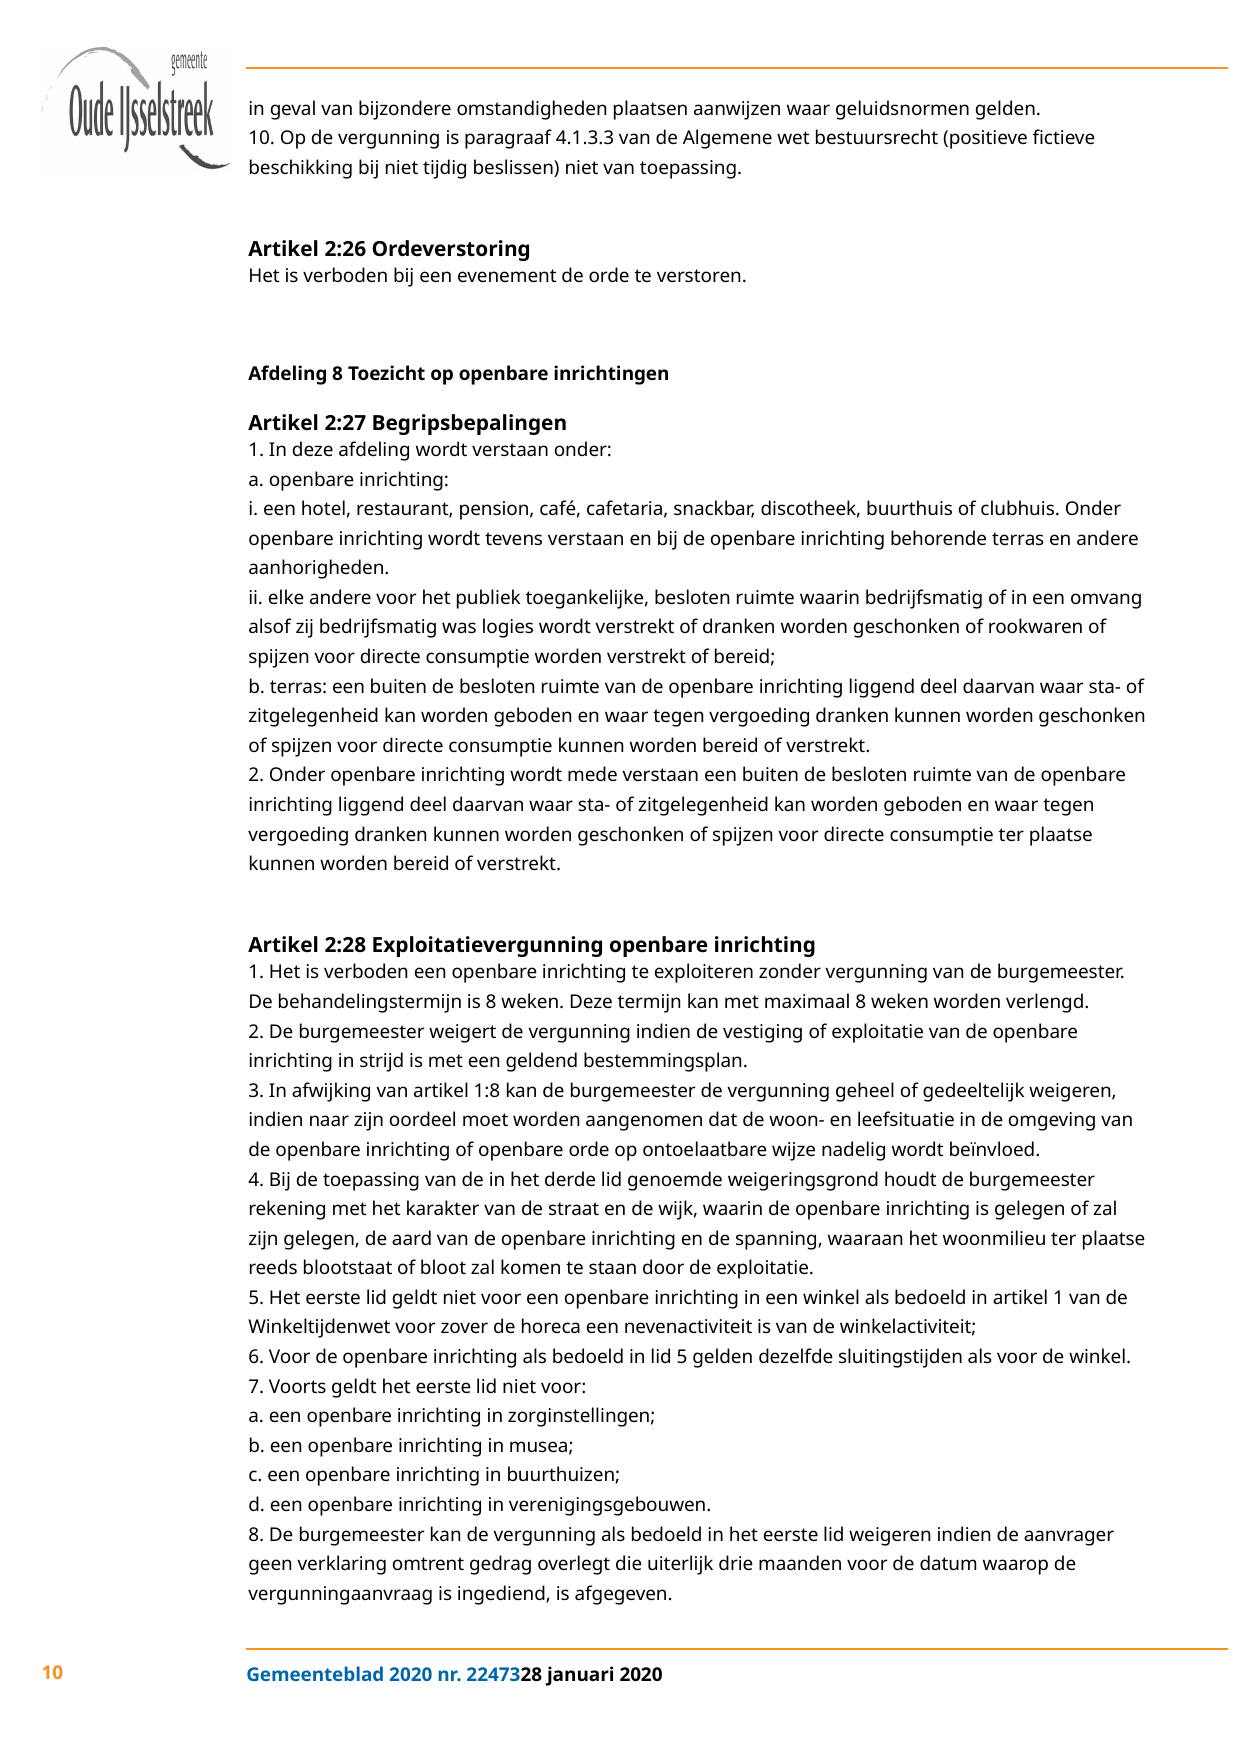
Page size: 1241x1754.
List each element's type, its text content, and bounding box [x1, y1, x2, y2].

text 7. Voorts geldt het eerste lid niet voor: [248, 1373, 1152, 1399]
text Artikel 2:28 Exploitatievergunning openbare inrichting [248, 930, 1152, 959]
text d. een openbare inrichting in verenigingsgebouwen. [248, 1491, 1152, 1517]
picture [41, 47, 231, 172]
text 3. In afwijking van artikel 1:8 kan de burgemeester de vergunning geheel of gedeeltelijk weigeren, indien naar zijn oordeel moet worden aangenomen dat de woon- en leefsituatie in de omgeving van de openbare inrichting of openbare orde op ontoelaatbare wijze nadelig wordt beïnvloed. [248, 1077, 1152, 1162]
text Artikel 2:26 Ordeverstoring [248, 234, 1152, 262]
text a. een openbare inrichting in zorginstellingen; [248, 1402, 1152, 1428]
text 2. De burgemeester weigert de vergunning indien de vestiging of exploitatie van de openbare inrichting in strijd is met een geldend bestemmingsplan. [248, 1018, 1152, 1073]
text Afdeling 8 Toezicht op openbare inrichtingen [248, 358, 1152, 387]
text ii. elke andere voor het publiek toegankelijke, besloten ruimte waarin bedrijfsmatig of in een omvang alsof zij bedrijfsmatig was logies wordt verstrekt of dranken worden geschonken of rookwaren of spijzen voor directe consumptie worden verstrekt of bereid; [248, 584, 1152, 669]
text b. een openbare inrichting in musea; [248, 1432, 1152, 1458]
text 4. Bij de toepassing van de in het derde lid genoemde weigeringsgrond houdt de burgemeester rekening met het karakter van de straat en de wijk, waarin de openbare inrichting is gelegen of zal zijn gelegen, de aard van de openbare inrichting en de spanning, waaraan het woonmilieu ter plaatse reeds blootstaat of bloot zal komen te staan door de exploitatie. [248, 1166, 1152, 1280]
text in geval van bijzondere omstandigheden plaatsen aanwijzen waar geluidsnormen gelden. [248, 95, 1152, 121]
text 5. Het eerste lid geldt niet voor een openbare inrichting in een winkel als bedoeld in artikel 1 van de Winkeltijdenwet voor zover de horeca een nevenactiviteit is van de winkelactiviteit; [248, 1284, 1152, 1339]
text 8. De burgemeester kan de vergunning als bedoeld in het eerste lid weigeren indien de aanvrager geen verklaring omtrent gedrag overlegt die uiterlijk drie maanden voor de datum waarop de vergunningaanvraag is ingediend, is afgegeven. [248, 1521, 1152, 1606]
text 10. Op de vergunning is paragraaf 4.1.3.3 van de Algemene wet bestuursrecht (positieve fictieve beschikking bij niet tijdig beslissen) niet van toepassing. [248, 124, 1152, 180]
text Artikel 2:27 Begripsbepalingen [248, 408, 1152, 436]
text Het is verboden bij een evenement de orde te verstoren. [248, 262, 1152, 288]
text 1. Het is verboden een openbare inrichting te exploiteren zonder vergunning van de burgemeester. De behandelingstermijn is 8 weken. Deze termijn kan met maximaal 8 weken worden verlengd. [248, 959, 1152, 1014]
text 1. In deze afdeling wordt verstaan onder: [248, 436, 1152, 462]
text a. openbare inrichting: [248, 466, 1152, 491]
text c. een openbare inrichting in buurthuizen; [248, 1462, 1152, 1487]
text i. een hotel, restaurant, pension, café, cafetaria, snackbar, discotheek, buurthuis of clubhuis. Onder openbare inrichting wordt tevens verstaan en bij de openbare inrichting behorende terras en andere aanhorigheden. [248, 495, 1152, 580]
text b. terras: een buiten de besloten ruimte van de openbare inrichting liggend deel daarvan waar sta- of zitgelegenheid kan worden geboden en waar tegen vergoeding dranken kunnen worden geschonken of spijzen voor directe consumptie kunnen worden bereid of verstrekt. [248, 673, 1152, 758]
text 6. Voor de openbare inrichting als bedoeld in lid 5 gelden dezelfde sluitingstijden als voor de winkel. [248, 1343, 1152, 1369]
text 2. Onder openbare inrichting wordt mede verstaan een buiten de besloten ruimte van de openbare inrichting liggend deel daarvan waar sta- of zitgelegenheid kan worden geboden en waar tegen vergoeding dranken kunnen worden geschonken of spijzen voor directe consumptie ter plaatse kunnen worden bereid of verstrekt. [248, 762, 1152, 876]
